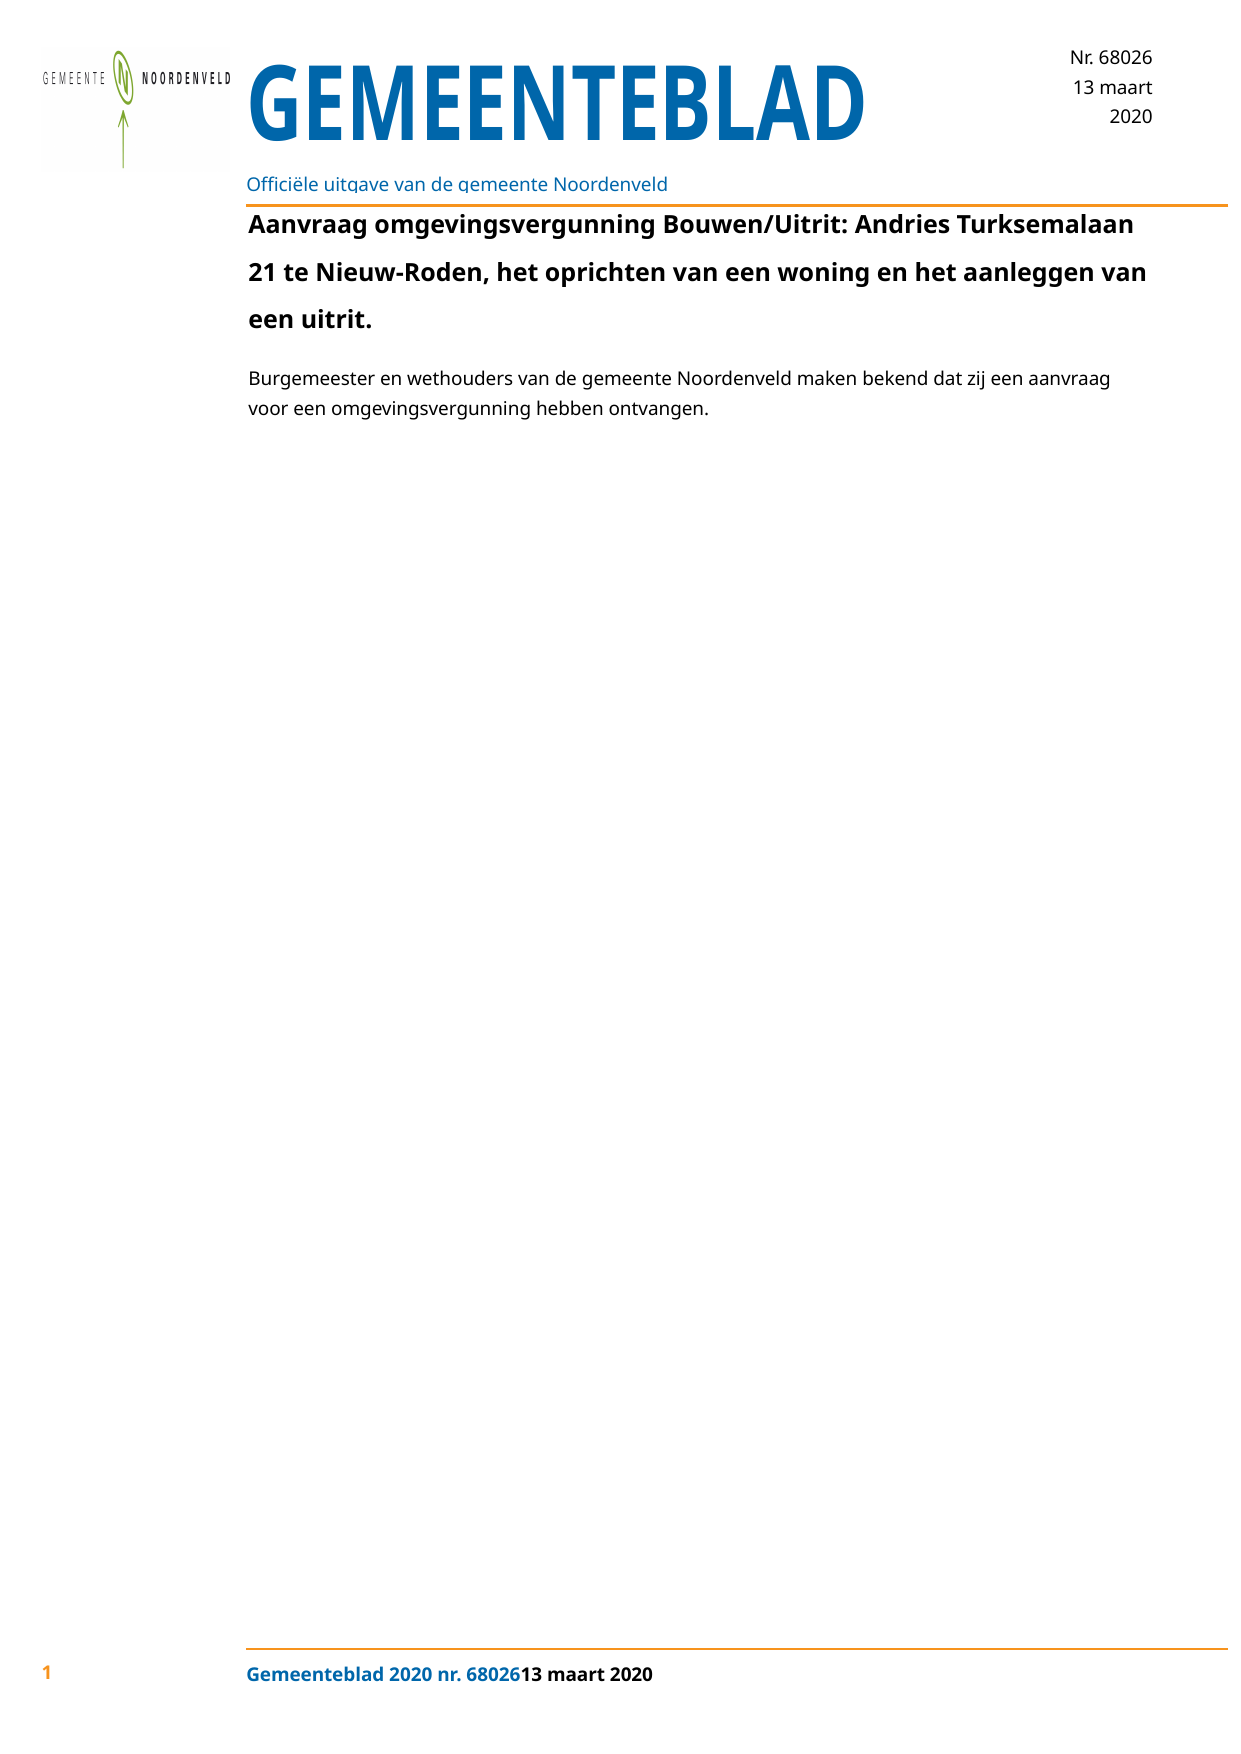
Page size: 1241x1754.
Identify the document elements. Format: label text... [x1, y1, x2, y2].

text Aanvraag omgevingsvergunning Bouwen/Uitrit: Andries Turksemalaan 21 te Nieuw-Roden, het oprichten van een woning en het aanleggen van een uitrit. [248, 207, 1152, 336]
text Burgemeester en wethouders van de gemeente Noordenveld maken bekend dat zij een aanvraag voor een omgevingsvergunning hebben ontvangen. [248, 366, 1152, 421]
picture [41, 47, 231, 172]
